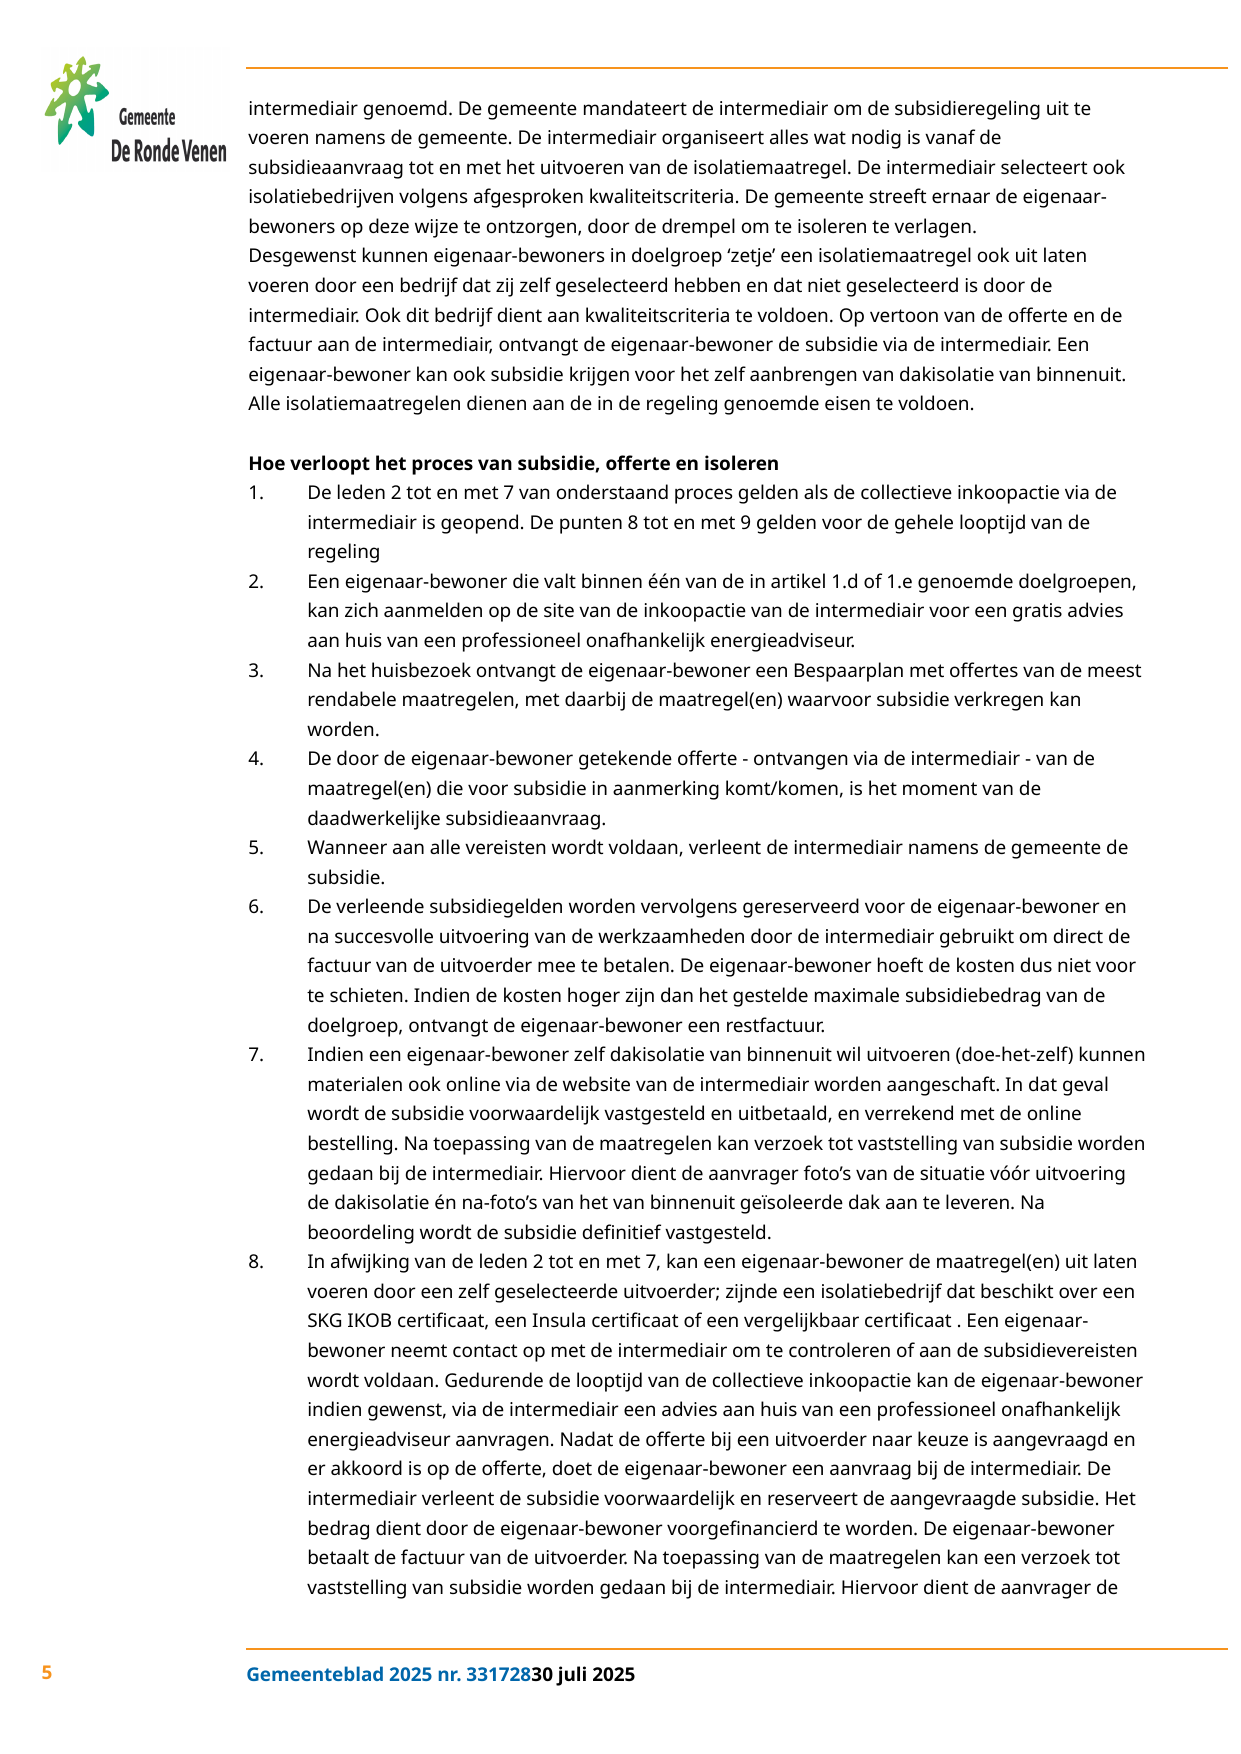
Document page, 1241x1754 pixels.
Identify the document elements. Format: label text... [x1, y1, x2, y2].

list De verleende subsidiegelden worden vervolgens gereserveerd voor de eigenaar-bewoner en na succesvolle uitvoering van de werkzaamheden door de intermediair gebruikt om direct de factuur van de uitvoerder mee te betalen. De eigenaar-bewoner hoeft de kosten dus niet voor te schieten. Indien de kosten hoger zijn dan het gestelde maximale subsidiebedrag van de doelgroep, ontvangt de eigenaar-bewoner een restfactuur. [248, 893, 1152, 1038]
list Wanneer aan alle vereisten wordt voldaan, verleent de intermediair namens de gemeente de subsidie. [248, 834, 1152, 890]
list Een eigenaar-bewoner die valt binnen één van de in artikel 1.d of 1.e genoemde doelgroepen, kan zich aanmelden op de site van de inkoopactie van de intermediair voor een gratis advies aan huis van een professioneel onafhankelijk energieadviseur. [248, 568, 1152, 653]
list In afwijking van de leden 2 tot en met 7, kan een eigenaar-bewoner de maatregel(en) uit laten voeren door een zelf geselecteerde uitvoerder; zijnde een isolatiebedrijf dat beschikt over een SKG IKOB certificaat, een Insula certificaat of een vergelijkbaar certificaat . Een eigenaar-bewoner neemt contact op met de intermediair om te controleren of aan de subsidievereisten wordt voldaan. Gedurende de looptijd van de collectieve inkoopactie kan de eigenaar-bewoner indien gewenst, via de intermediair een advies aan huis van een professioneel onafhankelijk energieadviseur aanvragen. Nadat de offerte bij een uitvoerder naar keuze is aangevraagd en er akkoord is op de offerte, doet de eigenaar-bewoner een aanvraag bij de intermediair. De intermediair verleent de subsidie voorwaardelijk en reserveert de aangevraagde subsidie. Het bedrag dient door de eigenaar-bewoner voorgefinancierd te worden. De eigenaar-bewoner betaalt de factuur van de uitvoerder. Na toepassing van de maatregelen kan een verzoek tot vaststelling van subsidie worden gedaan bij de intermediair. Hiervoor dient de aanvrager de [248, 1248, 1152, 1600]
list De door de eigenaar-bewoner getekende offerte - ontvangen via de intermediair - van de maatregel(en) die voor subsidie in aanmerking komt/komen, is het moment van de daadwerkelijke subsidieaanvraag. [248, 746, 1152, 831]
text Hoe verloopt het proces van subsidie, offerte en isoleren [248, 450, 1152, 476]
list De leden 2 tot en met 7 van onderstaand proces gelden als de collectieve inkoopactie via de intermediair is geopend. De punten 8 tot en met 9 gelden voor de gehele looptijd van de regeling [248, 479, 1152, 564]
picture [41, 47, 231, 172]
list Indien een eigenaar-bewoner zelf dakisolatie van binnenuit wil uitvoeren (doe-het-zelf) kunnen materialen ook online via de website van de intermediair worden aangeschaft. In dat geval wordt de subsidie voorwaardelijk vastgesteld en uitbetaald, en verrekend met de online bestelling. Na toepassing van de maatregelen kan verzoek tot vaststelling van subsidie worden gedaan bij de intermediair. Hiervoor dient de aanvrager foto’s van de situatie vóór uitvoering de dakisolatie én na-foto’s van het van binnenuit geïsoleerde dak aan te leveren. Na beoordeling wordt de subsidie definitief vastgesteld. [248, 1041, 1152, 1245]
text Desgewenst kunnen eigenaar-bewoners in doelgroep ‘zetje’ een isolatiemaatregel ook uit laten voeren door een bedrijf dat zij zelf geselecteerd hebben en dat niet geselecteerd is door de intermediair. Ook dit bedrijf dient aan kwaliteitscriteria te voldoen. Op vertoon van de offerte en de factuur aan de intermediair, ontvangt de eigenaar-bewoner de subsidie via de intermediair. Een eigenaar-bewoner kan ook subsidie krijgen voor het zelf aanbrengen van dakisolatie van binnenuit. Alle isolatiemaatregelen dienen aan de in de regeling genoemde eisen te voldoen. [248, 243, 1152, 416]
list Na het huisbezoek ontvangt de eigenaar-bewoner een Bespaarplan met offertes van de meest rendabele maatregelen, met daarbij de maatregel(en) waarvoor subsidie verkregen kan worden. [248, 657, 1152, 742]
text intermediair genoemd. De gemeente mandateert de intermediair om de subsidieregeling uit te voeren namens de gemeente. De intermediair organiseert alles wat nodig is vanaf de subsidieaanvraag tot en met het uitvoeren van de isolatiemaatregel. De intermediair selecteert ook isolatiebedrijven volgens afgesproken kwaliteitscriteria. De gemeente streeft ernaar de eigenaar-bewoners op deze wijze te ontzorgen, door de drempel om te isoleren te verlagen. [248, 95, 1152, 239]
